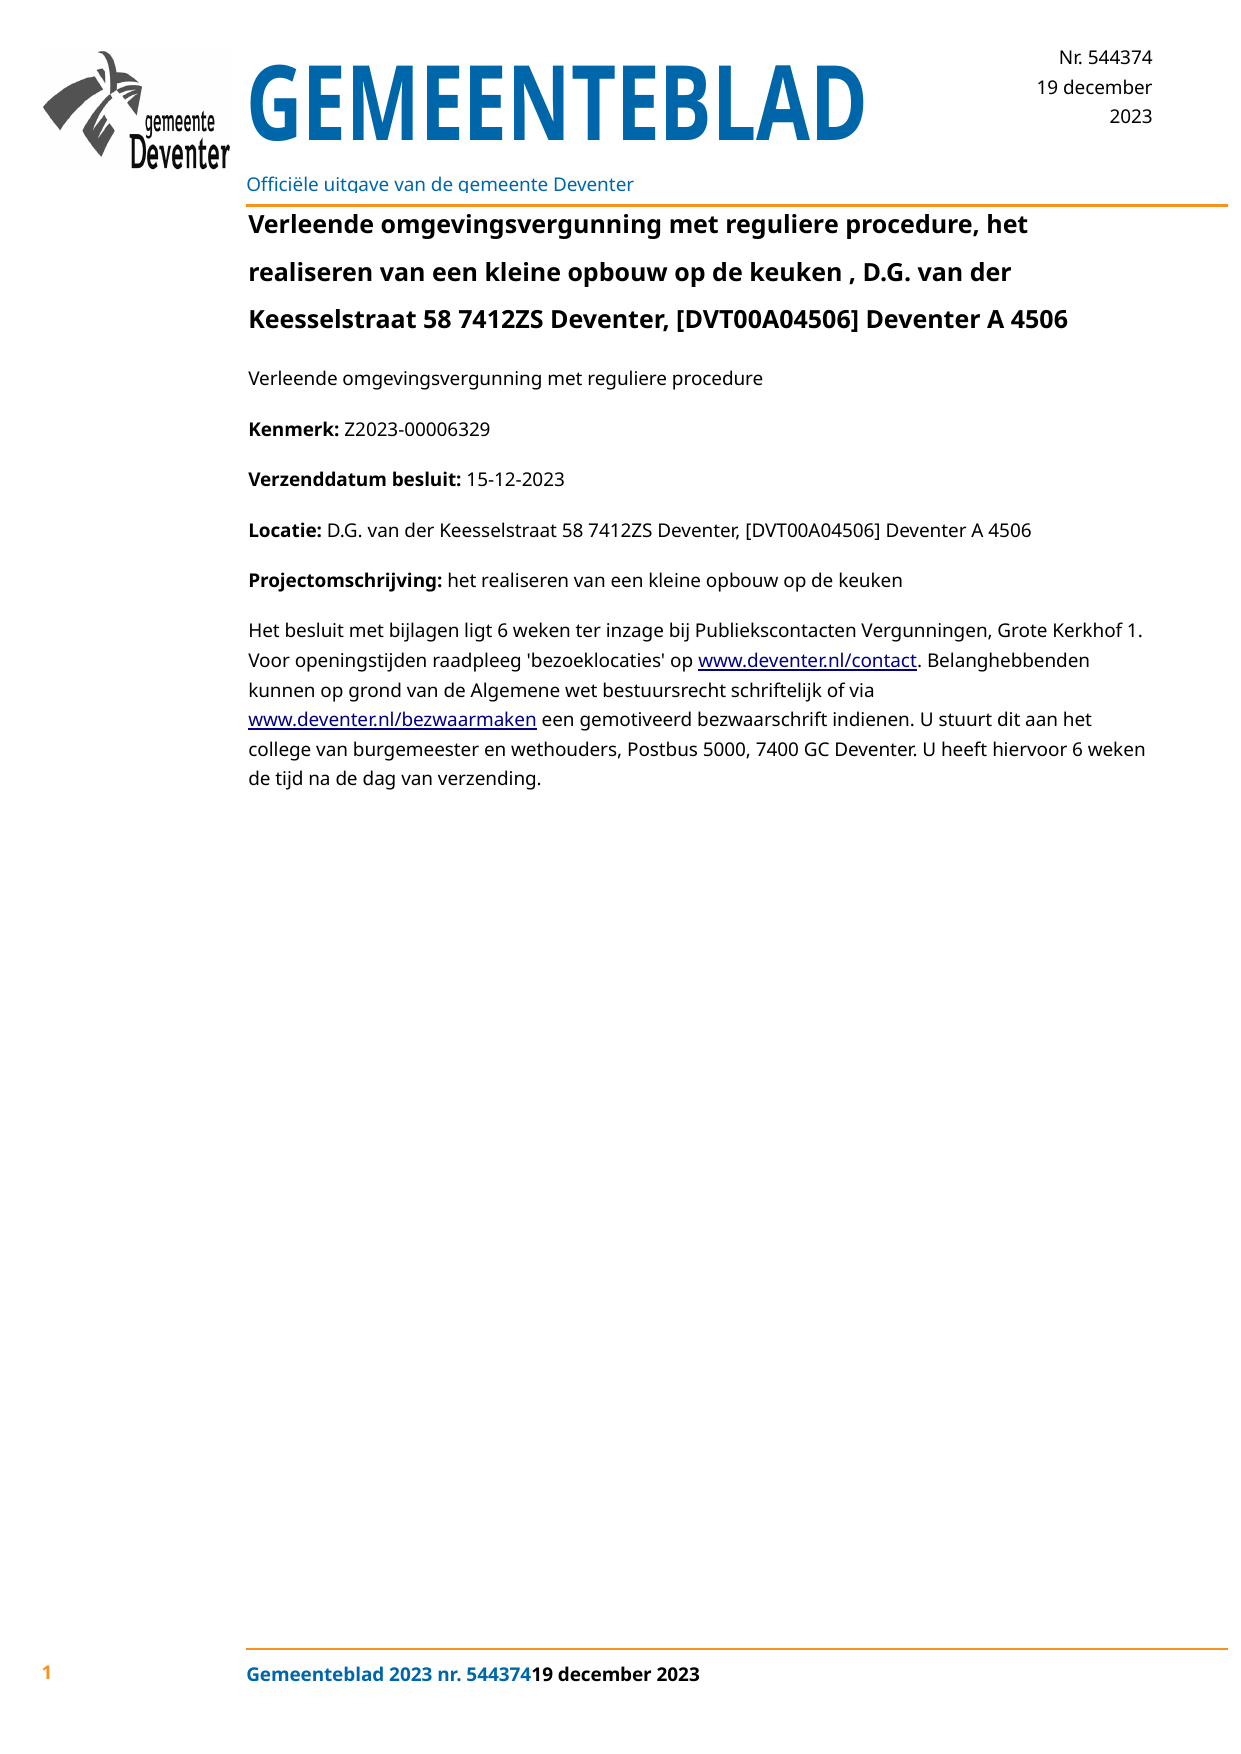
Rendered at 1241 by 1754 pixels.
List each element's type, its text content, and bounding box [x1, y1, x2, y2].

picture [41, 47, 231, 172]
text Kenmerk: Z2023-00006329 [248, 416, 1152, 442]
text Het besluit met bijlagen ligt 6 weken ter inzage bij Publiekscontacten Vergunningen, Grote Kerkhof 1. Voor openingstijden raadpleeg 'bezoeklocaties' op www.deventer.nl/contact. Belanghebbenden kunnen op grond van de Algemene wet bestuursrecht schriftelijk of via www.deventer.nl/bezwaarmaken een gemotiveerd bezwaarschrift indienen. U stuurt dit aan het college van burgemeester en wethouders, Postbus 5000, 7400 GC Deventer. U heeft hiervoor 6 weken de tijd na de dag van verzending. [248, 618, 1152, 791]
text Locatie: D.G. van der Keesselstraat 58 7412ZS Deventer, [DVT00A04506] Deventer A 4506 [248, 517, 1152, 542]
text Verleende omgevingsvergunning met reguliere procedure [248, 366, 1152, 391]
text Projectomschrijving: het realiseren van een kleine opbouw op de keuken [248, 567, 1152, 593]
text Verzenddatum besluit: 15-12-2023 [248, 466, 1152, 492]
text Verleende omgevingsvergunning met reguliere procedure, het realiseren van een kleine opbouw op de keuken , D.G. van der Keesselstraat 58 7412ZS Deventer, [DVT00A04506] Deventer A 4506 [248, 207, 1152, 336]
